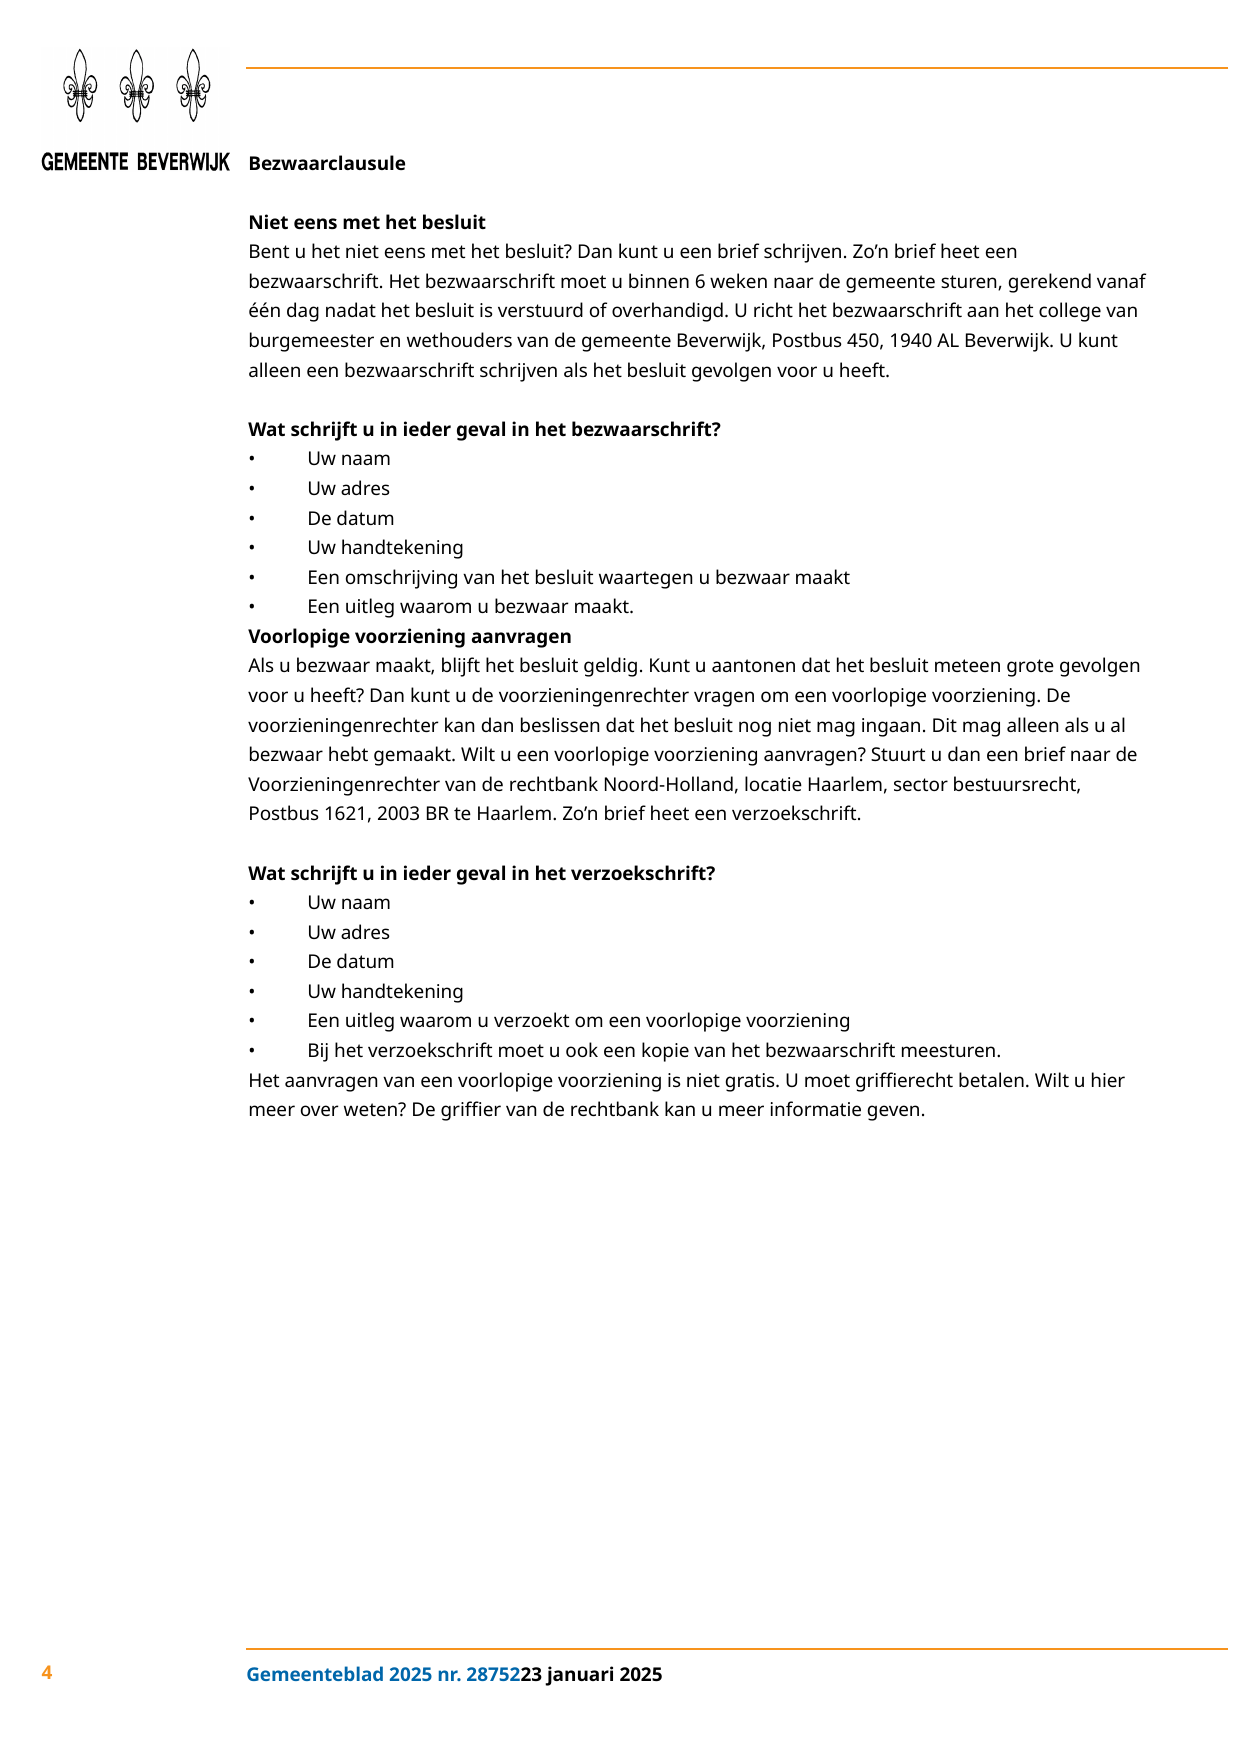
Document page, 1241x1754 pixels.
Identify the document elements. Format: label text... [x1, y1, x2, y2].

list Een omschrijving van het besluit waartegen u bezwaar maakt [248, 564, 1152, 589]
list Uw naam [248, 446, 1152, 471]
list Een uitleg waarom u verzoekt om een voorlopige voorziening [248, 1008, 1152, 1033]
text Wat schrijft u in ieder geval in het bezwaarschrift? [248, 416, 1152, 442]
list Bij het verzoekschrift moet u ook een kopie van het bezwaarschrift meesturen. [248, 1037, 1152, 1063]
picture [41, 47, 231, 172]
text Bent u het niet eens met het besluit? Dan kunt u een brief schrijven. Zo’n brief heet een bezwaarschrift. Het bezwaarschrift moet u binnen 6 weken naar de gemeente sturen, gerekend vanaf één dag nadat het besluit is verstuurd of overhandigd. U richt het bezwaarschrift aan het college van burgemeester en wethouders van de gemeente Beverwijk, Postbus 450, 1940 AL Beverwijk. U kunt alleen een bezwaarschrift schrijven als het besluit gevolgen voor u heeft. [248, 238, 1152, 382]
list De datum [248, 948, 1152, 974]
text Als u bezwaar maakt, blijft het besluit geldig. Kunt u aantonen dat het besluit meteen grote gevolgen voor u heeft? Dan kunt u de voorzieningenrechter vragen om een voorlopige voorziening. De voorzieningenrechter kan dan beslissen dat het besluit nog niet mag ingaan. Dit mag alleen als u al bezwaar hebt gemaakt. Wilt u een voorlopige voorziening aanvragen? Stuurt u dan een brief naar de Voorzieningenrechter van de rechtbank Noord-Holland, locatie Haarlem, sector bestuursrecht, Postbus 1621, 2003 BR te Haarlem. Zo’n brief heet een verzoekschrift. [248, 653, 1152, 826]
list Uw adres [248, 475, 1152, 501]
list Uw naam [248, 889, 1152, 915]
text Voorlopige voorziening aanvragen [248, 623, 1152, 649]
text Bezwaarclausule [248, 150, 1152, 175]
text Wat schrijft u in ieder geval in het verzoekschrift? [248, 860, 1152, 885]
list Uw adres [248, 919, 1152, 944]
list Uw handtekening [248, 534, 1152, 560]
list Een uitleg waarom u bezwaar maakt. [248, 593, 1152, 619]
text Het aanvragen van een voorlopige voorziening is niet gratis. U moet griffierecht betalen. Wilt u hier meer over weten? De griffier van de rechtbank kan u meer informatie geven. [248, 1067, 1152, 1122]
text Niet eens met het besluit [248, 209, 1152, 234]
list Uw handtekening [248, 978, 1152, 1004]
list De datum [248, 505, 1152, 530]
